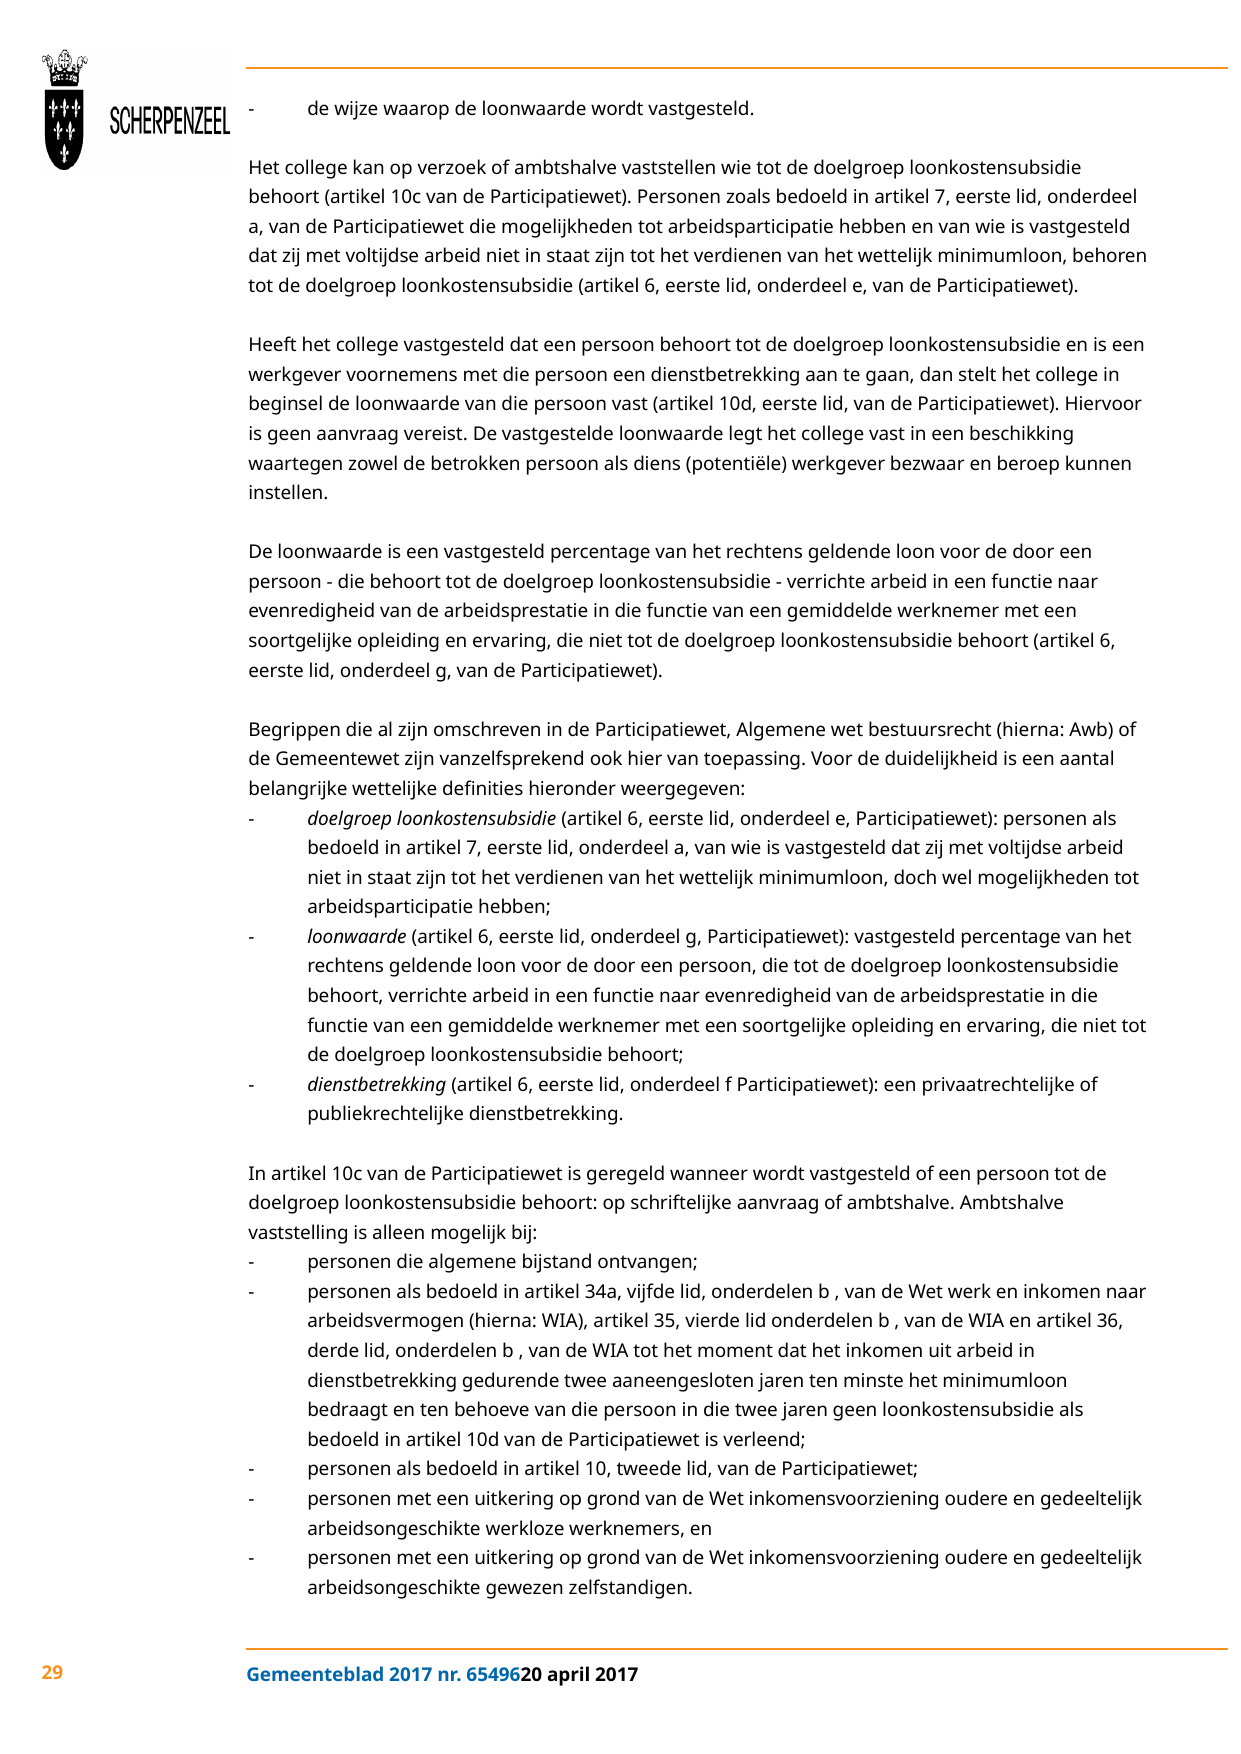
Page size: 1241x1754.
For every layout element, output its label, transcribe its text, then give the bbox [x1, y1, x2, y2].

text De loonwaarde is een vastgesteld percentage van het rechtens geldende loon voor de door een persoon - die behoort tot de doelgroep loonkostensubsidie - verrichte arbeid in een functie naar evenredigheid van de arbeidsprestatie in die functie van een gemiddelde werknemer met een soortgelijke opleiding en ervaring, die niet tot de doelgroep loonkostensubsidie behoort (artikel 6, eerste lid, onderdeel g, van de Participatiewet). [248, 538, 1152, 683]
list personen met een uitkering op grond van de Wet inkomensvoorziening oudere en gedeeltelijk arbeidsongeschikte gewezen zelfstandigen. [248, 1544, 1152, 1600]
list dienstbetrekking (artikel 6, eerste lid, onderdeel f Participatiewet): een privaatrechtelijke of publiekrechtelijke dienstbetrekking. [248, 1071, 1152, 1126]
text Begrippen die al zijn omschreven in de Participatiewet, Algemene wet bestuursrecht (hierna: Awb) of de Gemeentewet zijn vanzelfsprekend ook hier van toepassing. Voor de duidelijkheid is een aantal belangrijke wettelijke definities hieronder weergegeven: [248, 716, 1152, 801]
text In artikel 10c van de Participatiewet is geregeld wanneer wordt vastgesteld of een persoon tot de doelgroep loonkostensubsidie behoort: op schriftelijke aanvraag of ambtshalve. Ambtshalve vaststelling is alleen mogelijk bij: [248, 1160, 1152, 1245]
list personen die algemene bijstand ontvangen; [248, 1248, 1152, 1274]
list de wijze waarop de loonwaarde wordt vastgesteld. [248, 95, 1152, 121]
list doelgroep loonkostensubsidie (artikel 6, eerste lid, onderdeel e, Participatiewet): personen als bedoeld in artikel 7, eerste lid, onderdeel a, van wie is vastgesteld dat zij met voltijdse arbeid niet in staat zijn tot het verdienen van het wettelijk minimumloon, doch wel mogelijkheden tot arbeidsparticipatie hebben; [248, 805, 1152, 919]
list personen als bedoeld in artikel 10, tweede lid, van de Participatiewet; [248, 1456, 1152, 1481]
picture [41, 47, 231, 172]
list loonwaarde (artikel 6, eerste lid, onderdeel g, Participatiewet): vastgesteld percentage van het rechtens geldende loon voor de door een persoon, die tot de doelgroep loonkostensubsidie behoort, verrichte arbeid in een functie naar evenredigheid van de arbeidsprestatie in die functie van een gemiddelde werknemer met een soortgelijke opleiding en ervaring, die niet tot de doelgroep loonkostensubsidie behoort; [248, 923, 1152, 1067]
list personen met een uitkering op grond van de Wet inkomensvoorziening oudere en gedeeltelijk arbeidsongeschikte werkloze werknemers, en [248, 1485, 1152, 1541]
text Heeft het college vastgesteld dat een persoon behoort tot de doelgroep loonkostensubsidie en is een werkgever voornemens met die persoon een dienstbetrekking aan te gaan, dan stelt het college in beginsel de loonwaarde van die persoon vast (artikel 10d, eerste lid, van de Participatiewet). Hiervoor is geen aanvraag vereist. De vastgestelde loonwaarde legt het college vast in een beschikking waartegen zowel de betrokken persoon als diens (potentiële) werkgever bezwaar en beroep kunnen instellen. [248, 331, 1152, 505]
text Het college kan op verzoek of ambtshalve vaststellen wie tot de doelgroep loonkostensubsidie behoort (artikel 10c van de Participatiewet). Personen zoals bedoeld in artikel 7, eerste lid, onderdeel a, van de Participatiewet die mogelijkheden tot arbeidsparticipatie hebben en van wie is vastgesteld dat zij met voltijdse arbeid niet in staat zijn tot het verdienen van het wettelijk minimumloon, behoren tot de doelgroep loonkostensubsidie (artikel 6, eerste lid, onderdeel e, van de Participatiewet). [248, 154, 1152, 298]
list personen als bedoeld in artikel 34a, vijfde lid, onderdelen b , van de Wet werk en inkomen naar arbeidsvermogen (hierna: WIA), artikel 35, vierde lid onderdelen b , van de WIA en artikel 36, derde lid, onderdelen b , van de WIA tot het moment dat het inkomen uit arbeid in dienstbetrekking gedurende twee aaneengesloten jaren ten minste het minimumloon bedraagt en ten behoeve van die persoon in die twee jaren geen loonkostensubsidie als bedoeld in artikel 10d van de Participatiewet is verleend; [248, 1278, 1152, 1452]
